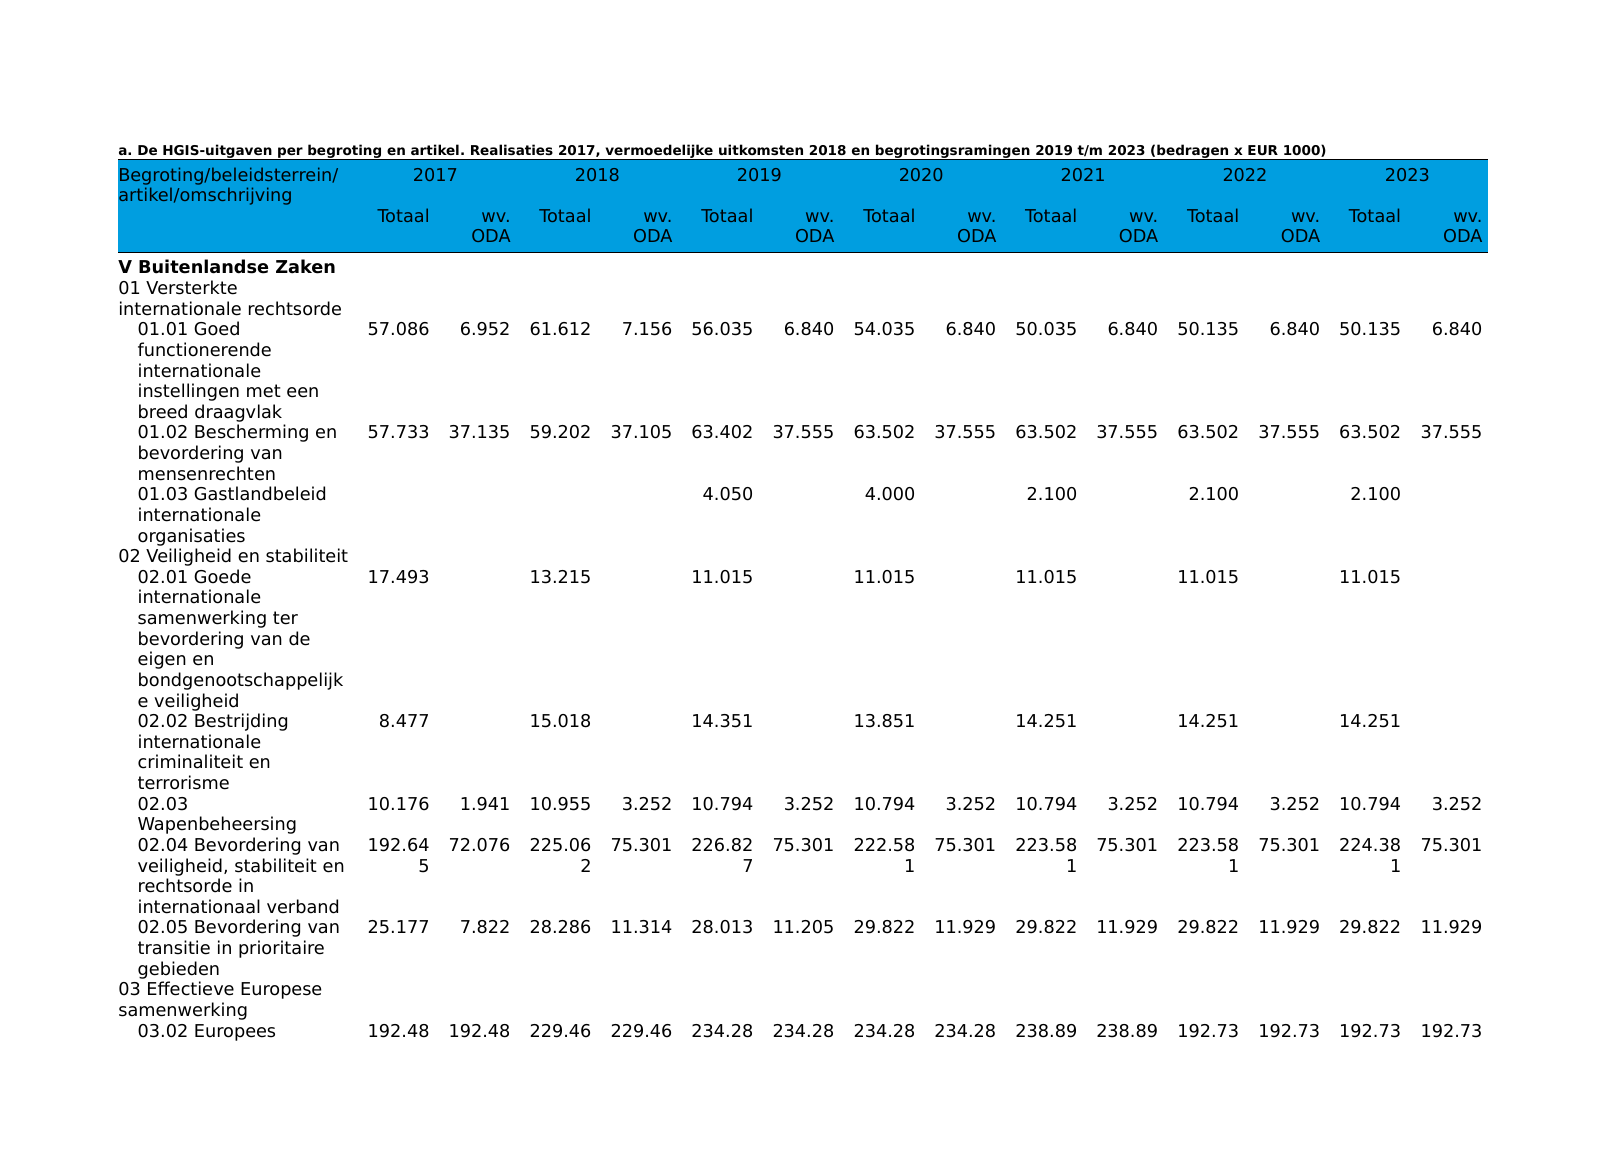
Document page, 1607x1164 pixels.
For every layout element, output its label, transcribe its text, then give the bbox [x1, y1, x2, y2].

table_cell 59.202 [516, 423, 597, 484]
table_cell [759, 484, 840, 546]
table_cell 63.502 [840, 423, 921, 484]
table_cell [759, 567, 840, 711]
table_cell 02 Veiligheid en stabiliteit [118, 546, 354, 567]
table_cell [1083, 484, 1164, 546]
table_cell 25.177 [354, 918, 435, 979]
table_cell 224.381 [1326, 835, 1407, 917]
table_cell Totaal [1002, 206, 1083, 252]
table_cell Totaal [1164, 206, 1245, 252]
table_cell [759, 711, 840, 794]
table_cell 02.04 Bevordering van veiligheid, stabiliteit en rechtsorde in internationaal verband [132, 835, 354, 917]
table_cell [1326, 979, 1407, 1021]
table_cell [1245, 979, 1326, 1021]
table_cell [759, 546, 840, 567]
table_cell 17.493 [354, 567, 435, 711]
table_cell 2021 [1002, 160, 1164, 206]
table_cell 2.100 [1164, 484, 1245, 546]
table_cell 37.105 [597, 423, 678, 484]
table_cell 11.015 [1164, 567, 1245, 711]
table_cell 15.018 [516, 711, 597, 794]
table_cell [840, 979, 921, 1021]
table_cell [118, 484, 132, 546]
table_cell [597, 711, 678, 794]
table_cell [921, 546, 1002, 567]
table_cell [118, 319, 132, 422]
table_cell [516, 546, 597, 567]
table_cell 4.000 [840, 484, 921, 546]
table_cell 192.48 [435, 1021, 516, 1041]
table_cell 7.156 [597, 319, 678, 422]
table_cell 61.612 [516, 319, 597, 422]
table_cell [1407, 979, 1488, 1021]
table_cell [1326, 278, 1407, 319]
table_cell wv. ODA [1407, 206, 1488, 252]
table_cell [678, 546, 759, 567]
table_cell [1083, 979, 1164, 1021]
table_cell 63.502 [1002, 423, 1083, 484]
table_cell 63.502 [1164, 423, 1245, 484]
table_cell 10.794 [678, 794, 759, 835]
table_cell 192.73 [1407, 1021, 1488, 1041]
table_cell [1326, 546, 1407, 567]
table_cell 11.015 [1002, 567, 1083, 711]
table_cell wv. ODA [435, 206, 516, 252]
table_cell [1083, 546, 1164, 567]
table_cell [1083, 711, 1164, 794]
table_cell [1002, 278, 1083, 319]
table_cell 37.555 [1407, 423, 1488, 484]
table_cell 37.555 [1245, 423, 1326, 484]
table_cell 192.73 [1326, 1021, 1407, 1041]
table_cell 37.555 [1083, 423, 1164, 484]
table_cell [1002, 546, 1083, 567]
table_cell [118, 567, 132, 711]
table_cell [1407, 546, 1488, 567]
table_cell [1164, 278, 1245, 319]
table_cell 11.929 [1407, 918, 1488, 979]
table_cell 192.48 [354, 1021, 435, 1041]
table_cell [435, 253, 516, 278]
table_cell [118, 711, 132, 794]
table_cell [678, 253, 759, 278]
table_cell 01.02 Bescherming en bevordering van mensenrechten [132, 423, 354, 484]
table_cell [921, 711, 1002, 794]
table_cell [1407, 484, 1488, 546]
table_cell Totaal [516, 206, 597, 252]
table_cell [1083, 567, 1164, 711]
table_cell 11.015 [840, 567, 921, 711]
table_cell 75.301 [1407, 835, 1488, 917]
table_cell [759, 253, 840, 278]
table_cell 4.050 [678, 484, 759, 546]
table_cell [1002, 979, 1083, 1021]
table_cell 2019 [678, 160, 840, 206]
table_cell 3.252 [1083, 794, 1164, 835]
table_cell [1245, 484, 1326, 546]
table_cell 2022 [1164, 160, 1326, 206]
table_cell [118, 1021, 132, 1041]
table_cell 14.251 [1326, 711, 1407, 794]
table_cell 6.840 [759, 319, 840, 422]
table_cell 50.135 [1164, 319, 1245, 422]
table_cell Begroting/beleidsterrein/artikel/omschrijving [118, 160, 354, 206]
table_cell 11.929 [921, 918, 1002, 979]
table_cell [1245, 253, 1326, 278]
table_cell [921, 484, 1002, 546]
table_cell 57.733 [354, 423, 435, 484]
table_cell 10.176 [354, 794, 435, 835]
table_cell 29.822 [1002, 918, 1083, 979]
table_cell 7.822 [435, 918, 516, 979]
table_cell [118, 423, 132, 484]
table_cell 37.135 [435, 423, 516, 484]
table_cell 234.28 [921, 1021, 1002, 1041]
table_cell [840, 253, 921, 278]
table_cell 238.89 [1083, 1021, 1164, 1041]
table_cell 2023 [1326, 160, 1488, 206]
table_cell [597, 484, 678, 546]
table_cell 01.01 Goed functionerende internationale instellingen met een breed draagvlak [132, 319, 354, 422]
table_cell 2020 [840, 160, 1002, 206]
table_cell 2.100 [1002, 484, 1083, 546]
table_cell [921, 278, 1002, 319]
table_cell 192.73 [1164, 1021, 1245, 1041]
table_cell 6.840 [1083, 319, 1164, 422]
table_cell 192.73 [1245, 1021, 1326, 1041]
table_cell wv. ODA [921, 206, 1002, 252]
table_cell 29.822 [1326, 918, 1407, 979]
table_cell [118, 835, 132, 917]
table_cell [354, 484, 435, 546]
table_cell 8.477 [354, 711, 435, 794]
table_cell Totaal [354, 206, 435, 252]
table_cell 63.402 [678, 423, 759, 484]
table_cell wv. ODA [1083, 206, 1164, 252]
table_cell [1407, 253, 1488, 278]
table_cell 03 Effectieve Europese samenwerking [118, 979, 354, 1021]
table_cell 28.013 [678, 918, 759, 979]
table_cell [516, 979, 597, 1021]
table_cell [1245, 546, 1326, 567]
table_cell 13.215 [516, 567, 597, 711]
table_cell [516, 253, 597, 278]
table_cell 02.02 Bestrijding internationale criminaliteit en terrorisme [132, 711, 354, 794]
table_cell [1245, 567, 1326, 711]
table_cell 75.301 [1083, 835, 1164, 917]
table_cell 11.314 [597, 918, 678, 979]
table_cell 229.46 [597, 1021, 678, 1041]
table_cell 29.822 [1164, 918, 1245, 979]
table_cell 57.086 [354, 319, 435, 422]
table_cell [597, 979, 678, 1021]
table_cell [354, 278, 435, 319]
table_cell 6.952 [435, 319, 516, 422]
table_cell 11.929 [1083, 918, 1164, 979]
table_cell [1164, 253, 1245, 278]
table_cell [435, 484, 516, 546]
table_cell 02.05 Bevordering van transitie in prioritaire gebieden [132, 918, 354, 979]
table_cell [678, 278, 759, 319]
table_cell wv. ODA [1245, 206, 1326, 252]
table_cell 29.822 [840, 918, 921, 979]
table_cell 13.851 [840, 711, 921, 794]
table_cell [597, 253, 678, 278]
table_cell 223.581 [1164, 835, 1245, 917]
table_cell [1245, 278, 1326, 319]
table_cell 02.01 Goede internationale samenwerking ter bevordering van de eigen en bondgenootschappelijke veiligheid [132, 567, 354, 711]
table_cell [516, 484, 597, 546]
table_cell 75.301 [597, 835, 678, 917]
table_cell 11.205 [759, 918, 840, 979]
table_cell [1326, 253, 1407, 278]
table_cell 01.03 Gastlandbeleid internationale organisaties [132, 484, 354, 546]
table_cell 11.929 [1245, 918, 1326, 979]
table_cell [516, 278, 597, 319]
table_cell [435, 979, 516, 1021]
table_cell V Buitenlandse Zaken [118, 253, 354, 278]
table_cell 3.252 [921, 794, 1002, 835]
table_cell [1407, 567, 1488, 711]
table_cell [435, 711, 516, 794]
table_cell [1002, 253, 1083, 278]
table_cell 1.941 [435, 794, 516, 835]
table_cell 3.252 [1245, 794, 1326, 835]
table_cell 14.251 [1164, 711, 1245, 794]
table_cell 3.252 [759, 794, 840, 835]
table_cell 11.015 [678, 567, 759, 711]
table_cell [1245, 711, 1326, 794]
table_cell [118, 206, 354, 252]
table_cell 229.46 [516, 1021, 597, 1041]
table_cell 226.827 [678, 835, 759, 917]
table_cell 234.28 [678, 1021, 759, 1041]
table_cell 37.555 [921, 423, 1002, 484]
table_cell [759, 979, 840, 1021]
table_cell 50.135 [1326, 319, 1407, 422]
table_cell [597, 567, 678, 711]
table_cell Totaal [678, 206, 759, 252]
table_cell 2.100 [1326, 484, 1407, 546]
table_cell 234.28 [840, 1021, 921, 1041]
table_cell 3.252 [1407, 794, 1488, 835]
table_cell [354, 253, 435, 278]
table_cell 75.301 [1245, 835, 1326, 917]
table_cell [921, 979, 1002, 1021]
table_cell [354, 979, 435, 1021]
table_cell 01 Versterkte internationale rechtsorde [118, 278, 354, 319]
table_cell 6.840 [1407, 319, 1488, 422]
table_cell 02.03 Wapenbeheersing [132, 794, 354, 835]
table_cell [354, 546, 435, 567]
table_cell [435, 278, 516, 319]
table_cell 223.581 [1002, 835, 1083, 917]
table_cell [840, 546, 921, 567]
table_cell 03.02 Europees [132, 1021, 354, 1041]
table_cell 225.062 [516, 835, 597, 917]
table_cell [921, 253, 1002, 278]
table_cell [1083, 278, 1164, 319]
table_cell 2017 [354, 160, 516, 206]
table_cell [1083, 253, 1164, 278]
table_cell wv. ODA [597, 206, 678, 252]
table_cell 10.955 [516, 794, 597, 835]
table_cell [597, 546, 678, 567]
table_cell 14.351 [678, 711, 759, 794]
table_cell 10.794 [840, 794, 921, 835]
table_cell [921, 567, 1002, 711]
table_cell 238.89 [1002, 1021, 1083, 1041]
table_cell 56.035 [678, 319, 759, 422]
table_cell 11.015 [1326, 567, 1407, 711]
table_cell [597, 278, 678, 319]
table_cell 75.301 [759, 835, 840, 917]
table_cell [1164, 979, 1245, 1021]
table_header a. De HGIS-uitgaven per begroting en artikel. Realisaties 2017, vermoedelijke uitkomsten 2018 en begrotingsramingen 2019 t/m 2023 (bedragen x EUR 1000) [118, 143, 1488, 159]
table_cell Totaal [840, 206, 921, 252]
table_cell 75.301 [921, 835, 1002, 917]
table_cell [1407, 278, 1488, 319]
table_cell [1407, 711, 1488, 794]
table_cell 72.076 [435, 835, 516, 917]
table_cell 28.286 [516, 918, 597, 979]
table_cell 63.502 [1326, 423, 1407, 484]
table_cell [678, 979, 759, 1021]
table_cell 6.840 [921, 319, 1002, 422]
table_cell [118, 918, 132, 979]
table_cell 37.555 [759, 423, 840, 484]
table_cell 14.251 [1002, 711, 1083, 794]
table_cell 54.035 [840, 319, 921, 422]
table_cell wv. ODA [759, 206, 840, 252]
table_cell 50.035 [1002, 319, 1083, 422]
table_cell 6.840 [1245, 319, 1326, 422]
table_cell [759, 278, 840, 319]
table_cell 222.581 [840, 835, 921, 917]
table_cell 3.252 [597, 794, 678, 835]
table_cell 234.28 [759, 1021, 840, 1041]
table_cell [1164, 546, 1245, 567]
table_cell 10.794 [1164, 794, 1245, 835]
table_cell 192.645 [354, 835, 435, 917]
table_cell 2018 [516, 160, 678, 206]
table_cell 10.794 [1002, 794, 1083, 835]
table_cell [118, 794, 132, 835]
table_cell 10.794 [1326, 794, 1407, 835]
table_cell Totaal [1326, 206, 1407, 252]
table_cell [435, 567, 516, 711]
table_cell [435, 546, 516, 567]
table_cell [840, 278, 921, 319]
